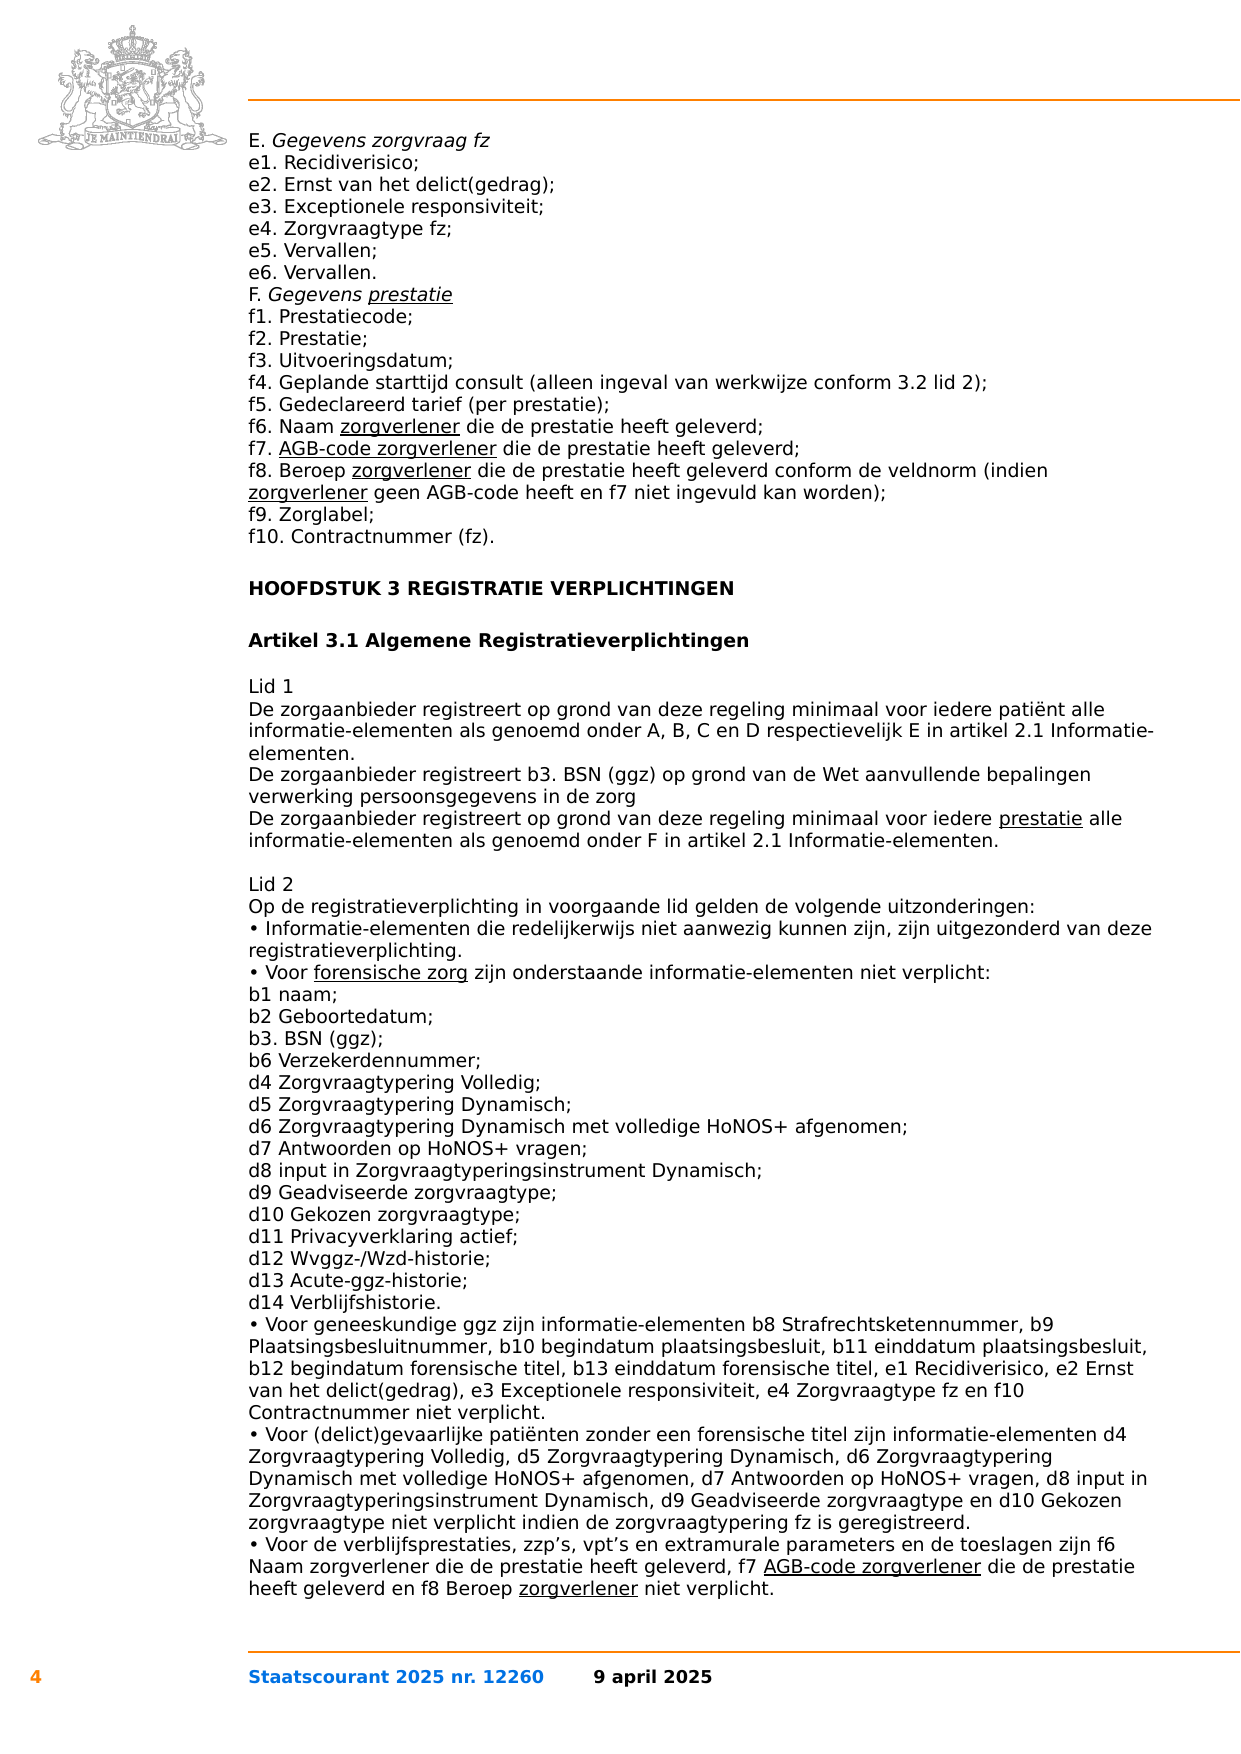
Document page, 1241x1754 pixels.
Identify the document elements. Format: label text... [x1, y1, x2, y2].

text b2 Geboortedatum; [248, 1006, 1163, 1028]
text f5. Gedeclareerd tarief (per prestatie); [248, 394, 1163, 416]
text d4 Zorgvraagtypering Volledig; [248, 1072, 1163, 1094]
subtitle HOOFDSTUK 3 REGISTRATIE VERPLICHTINGEN [248, 577, 1163, 599]
text b1 naam; [248, 984, 1163, 1006]
subtitle Artikel 3.1 Algemene Registratieverplichtingen [248, 629, 1163, 651]
text f7. AGB-code zorgverlener die de prestatie heeft geleverd; [248, 438, 1163, 459]
text De zorgaanbieder registreert b3. BSN (ggz) op grond van de Wet aanvullende bepalingen verwerking persoonsgegevens in de zorg [248, 764, 1163, 808]
text • Informatie-elementen die redelijkerwijs niet aanwezig kunnen zijn, zijn uitgezonderd van deze registratieverplichting. [248, 918, 1163, 962]
subtitle Lid 2 [248, 874, 1163, 896]
text • Voor forensische zorg zijn onderstaande informatie-elementen niet verplicht: [248, 962, 1163, 984]
text F. Gegevens prestatie [248, 284, 1163, 306]
text f9. Zorglabel; [248, 503, 1163, 526]
text d7 Antwoorden op HoNOS+ vragen; [248, 1138, 1163, 1160]
text e6. Vervallen. [248, 262, 1163, 284]
text e1. Recidiverisico; [248, 152, 1163, 174]
text • Voor geneeskundige ggz zijn informatie-elementen b8 Strafrechtsketennummer, b9 Plaatsingsbesluitnummer, b10 begindatum plaatsingsbesluit, b11 einddatum plaatsingsbesluit, b12 begindatum forensische titel, b13 einddatum forensische titel, e1 Recidiverisico, e2 Ernst van het delict(gedrag), e3 Exceptionele responsiviteit, e4 Zorgvraagtype fz en f10 Contractnummer niet verplicht. [248, 1314, 1163, 1424]
text d10 Gekozen zorgvraagtype; [248, 1204, 1163, 1226]
text Op de registratieverplichting in voorgaande lid gelden de volgende uitzonderingen: [248, 896, 1163, 918]
text f4. Geplande starttijd consult (alleen ingeval van werkwijze conform 3.2 lid 2); [248, 372, 1163, 394]
text f6. Naam zorgverlener die de prestatie heeft geleverd; [248, 416, 1163, 438]
text • Voor (delict)gevaarlijke patiënten zonder een forensische titel zijn informatie-elementen d4 Zorgvraagtypering Volledig, d5 Zorgvraagtypering Dynamisch, d6 Zorgvraagtypering Dynamisch met volledige HoNOS+ afgenomen, d7 Antwoorden op HoNOS+ vragen, d8 input in Zorgvraagtyperingsinstrument Dynamisch, d9 Geadviseerde zorgvraagtype en d10 Gekozen zorgvraagtype niet verplicht indien de zorgvraagtypering fz is geregistreerd. [248, 1424, 1163, 1533]
subtitle Lid 1 [248, 676, 1163, 698]
text f10. Contractnummer (fz). [248, 526, 1163, 547]
text f2. Prestatie; [248, 328, 1163, 350]
text f3. Uitvoeringsdatum; [248, 350, 1163, 372]
picture [38, 25, 227, 150]
text d11 Privacyverklaring actief; [248, 1226, 1163, 1248]
text e3. Exceptionele responsiviteit; [248, 196, 1163, 218]
text f8. Beroep zorgverlener die de prestatie heeft geleverd conform de veldnorm (indien zorgverlener geen AGB-code heeft en f7 niet ingevuld kan worden); [248, 459, 1163, 503]
text De zorgaanbieder registreert op grond van deze regeling minimaal voor iedere patiënt alle informatie-elementen als genoemd onder A, B, C en D respectievelijk E in artikel 2.1 Informatie-elementen. [248, 698, 1163, 764]
text b3. BSN (ggz); [248, 1028, 1163, 1050]
text f1. Prestatiecode; [248, 306, 1163, 328]
text d14 Verblijfshistorie. [248, 1292, 1163, 1314]
text e5. Vervallen; [248, 240, 1163, 262]
text De zorgaanbieder registreert op grond van deze regeling minimaal voor iedere prestatie alle informatie-elementen als genoemd onder F in artikel 2.1 Informatie-elementen. [248, 808, 1163, 852]
text d13 Acute-ggz-historie; [248, 1270, 1163, 1292]
text e4. Zorgvraagtype fz; [248, 218, 1163, 240]
text d8 input in Zorgvraagtyperingsinstrument Dynamisch; [248, 1160, 1163, 1182]
text E. Gegevens zorgvraag fz [248, 130, 1163, 152]
text d5 Zorgvraagtypering Dynamisch; [248, 1094, 1163, 1116]
text d12 Wvggz-/Wzd-historie; [248, 1248, 1163, 1270]
text d6 Zorgvraagtypering Dynamisch met volledige HoNOS+ afgenomen; [248, 1116, 1163, 1138]
text d9 Geadviseerde zorgvraagtype; [248, 1182, 1163, 1204]
text • Voor de verblijfsprestaties, zzp’s, vpt’s en extramurale parameters en de toeslagen zijn f6 Naam zorgverlener die de prestatie heeft geleverd, f7 AGB-code zorgverlener die de prestatie heeft geleverd en f8 Beroep zorgverlener niet verplicht. [248, 1533, 1163, 1599]
text b6 Verzekerdennummer; [248, 1050, 1163, 1072]
text e2. Ernst van het delict(gedrag); [248, 174, 1163, 196]
